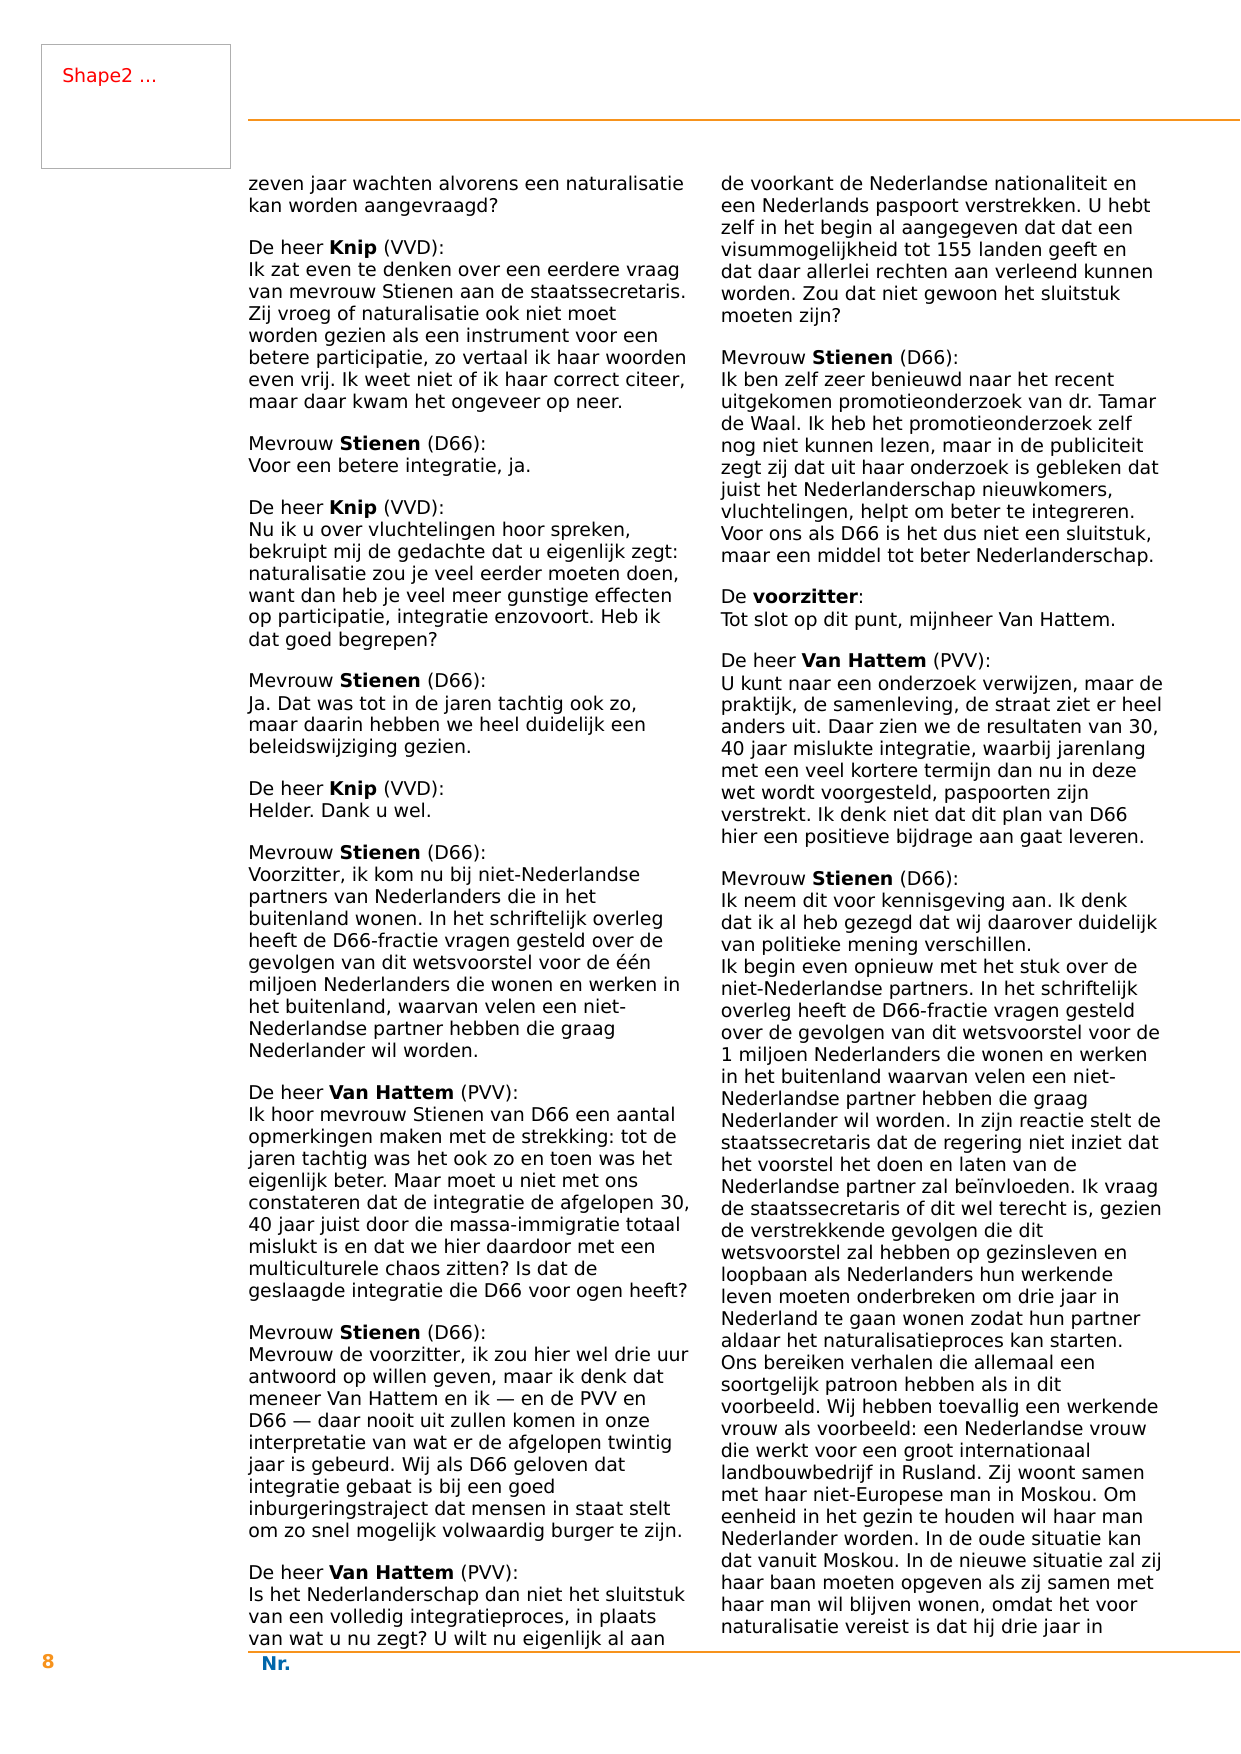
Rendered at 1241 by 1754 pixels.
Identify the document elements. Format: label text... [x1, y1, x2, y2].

text Is het Nederlanderschap dan niet het sluitstuk van een volledig integratieproces, in plaats van wat u nu zegt? U wilt nu eigenlijk al aan [248, 1584, 691, 1649]
text Ik neem dit voor kennisgeving aan. Ik denk dat ik al heb gezegd dat wij daarover duidelijk van politieke mening verschillen. [721, 890, 1163, 956]
text Mevrouw Stienen (D66): [721, 347, 1163, 369]
text Helder. Dank u wel. [248, 800, 691, 822]
text U kunt naar een onderzoek verwijzen, maar de praktijk, de samenleving, de straat ziet er heel anders uit. Daar zien we de resultaten van 30, 40 jaar mislukte integratie, waarbij jarenlang met een veel kortere termijn dan nu in deze wet wordt voorgesteld, paspoorten zijn verstrekt. Ik denk niet dat dit plan van D66 hier een positieve bijdrage aan gaat leveren. [721, 672, 1163, 848]
text Ik zat even te denken over een eerdere vraag van mevrouw Stienen aan de staatssecretaris. Zij vroeg of naturalisatie ook niet moet worden gezien als een instrument voor een betere participatie, zo vertaal ik haar woorden even vrij. Ik weet niet of ik haar correct citeer, maar daar kwam het ongeveer op neer. [248, 259, 691, 413]
text De heer Knip (VVD): [248, 497, 691, 518]
text De heer Knip (VVD): [248, 237, 691, 259]
text Tot slot op dit punt, mijnheer Van Hattem. [721, 608, 1163, 630]
text De voorzitter: [721, 586, 1163, 608]
text Mevrouw de voorzitter, ik zou hier wel drie uur antwoord op willen geven, maar ik denk dat meneer Van Hattem en ik — en de PVV en D66 — daar nooit uit zullen komen in onze interpretatie van wat er de afgelopen twintig jaar is gebeurd. Wij als D66 geloven dat integratie gebaat is bij een goed inburgeringstraject dat mensen in staat stelt om zo snel mogelijk volwaardig burger te zijn. [248, 1344, 691, 1542]
text Ik ben zelf zeer benieuwd naar het recent uitgekomen promotieonderzoek van dr. Tamar de Waal. Ik heb het promotieonderzoek zelf nog niet kunnen lezen, maar in de publiciteit zegt zij dat uit haar onderzoek is gebleken dat juist het Nederlanderschap nieuwkomers, vluchtelingen, helpt om beter te integreren. Voor ons als D66 is het dus niet een sluitstuk, maar een middel tot beter Nederlanderschap. [721, 369, 1163, 566]
text Ik begin even opnieuw met het stuk over de niet-Nederlandse partners. In het schriftelijk overleg heeft de D66-fractie vragen gesteld over de gevolgen van dit wetsvoorstel voor de 1 miljoen Nederlanders die wonen en werken in het buitenland waarvan velen een niet-Nederlandse partner hebben die graag Nederlander wil worden. In zijn reactie stelt de staatssecretaris dat de regering niet inziet dat het voorstel het doen en laten van de Nederlandse partner zal beïnvloeden. Ik vraag de staatssecretaris of dit wel terecht is, gezien de verstrekkende gevolgen die dit wetsvoorstel zal hebben op gezinsleven en loopbaan als Nederlanders hun werkende leven moeten onderbreken om drie jaar in Nederland te gaan wonen zodat hun partner aldaar het naturalisatieproces kan starten. [721, 956, 1163, 1352]
text Mevrouw Stienen (D66): [248, 1322, 691, 1344]
text zeven jaar wachten alvorens een naturalisatie kan worden aangevraagd? [248, 173, 691, 217]
text Voorzitter, ik kom nu bij niet-Nederlandse partners van Nederlanders die in het buitenland wonen. In het schriftelijk overleg heeft de D66-fractie vragen gesteld over de gevolgen van dit wetsvoorstel voor de één miljoen Nederlanders die wonen en werken in het buitenland, waarvan velen een niet-Nederlandse partner hebben die graag Nederlander wil worden. [248, 864, 691, 1062]
text Ik hoor mevrouw Stienen van D66 een aantal opmerkingen maken met de strekking: tot de jaren tachtig was het ook zo en toen was het eigenlijk beter. Maar moet u niet met ons constateren dat de integratie de afgelopen 30, 40 jaar juist door die massa-immigratie totaal mislukt is en dat we hier daardoor met een multiculturele chaos zitten? Is dat de geslaagde integratie die D66 voor ogen heeft? [248, 1104, 691, 1302]
text De heer Van Hattem (PVV): [248, 1562, 691, 1584]
text Ja. Dat was tot in de jaren tachtig ook zo, maar daarin hebben we heel duidelijk een beleidswijziging gezien. [248, 692, 691, 758]
text De heer Van Hattem (PVV): [248, 1082, 691, 1104]
text Mevrouw Stienen (D66): [721, 868, 1163, 890]
text Ons bereiken verhalen die allemaal een soortgelijk patroon hebben als in dit voorbeeld. Wij hebben toevallig een werkende vrouw als voorbeeld: een Nederlandse vrouw die werkt voor een groot internationaal landbouwbedrijf in Rusland. Zij woont samen met haar niet-Europese man in Moskou. Om eenheid in het gezin te houden wil haar man Nederlander worden. In de oude situatie kan dat vanuit Moskou. In de nieuwe situatie zal zij haar baan moeten opgeven als zij samen met haar man wil blijven wonen, omdat het voor naturalisatie vereist is dat hij drie jaar in [721, 1352, 1163, 1637]
text Mevrouw Stienen (D66): [248, 670, 691, 692]
text Voor een betere integratie, ja. [248, 454, 691, 477]
text De heer Knip (VVD): [248, 778, 691, 800]
text Mevrouw Stienen (D66): [248, 433, 691, 454]
text Mevrouw Stienen (D66): [248, 842, 691, 864]
text de voorkant de Nederlandse nationaliteit en een Nederlands paspoort verstrekken. U hebt zelf in het begin al aangegeven dat dat een visummogelijkheid tot 155 landen geeft en dat daar allerlei rechten aan verleend kunnen worden. Zou dat niet gewoon het sluitstuk moeten zijn? [721, 173, 1163, 327]
text Nu ik u over vluchtelingen hoor spreken, bekruipt mij de gedachte dat u eigenlijk zegt: naturalisatie zou je veel eerder moeten doen, want dan heb je veel meer gunstige effecten op participatie, integratie enzovoort. Heb ik dat goed begrepen? [248, 518, 691, 650]
text De heer Van Hattem (PVV): [721, 650, 1163, 672]
